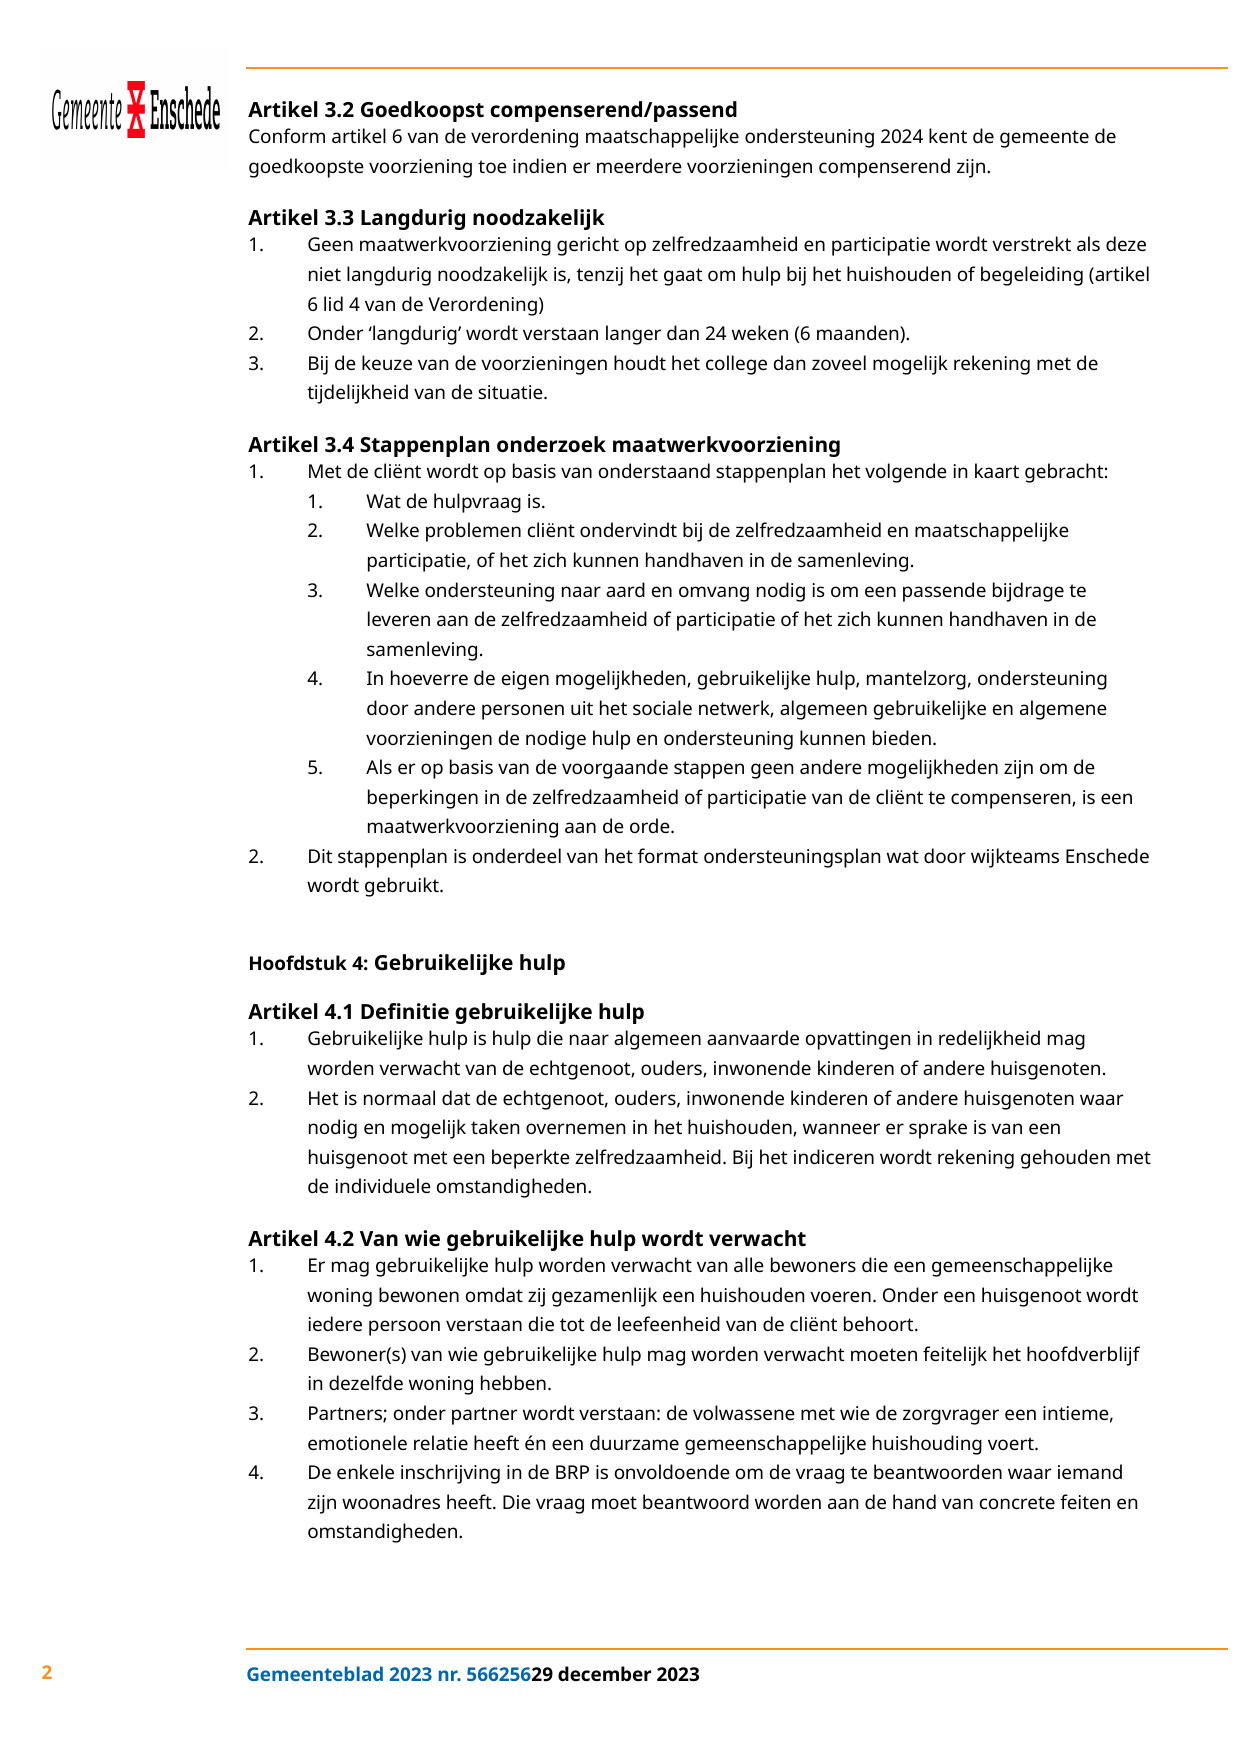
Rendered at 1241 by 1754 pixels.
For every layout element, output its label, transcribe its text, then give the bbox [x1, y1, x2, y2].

list Geen maatwerkvoorziening gericht op zelfredzaamheid en participatie wordt verstrekt als deze niet langdurig noodzakelijk is, tenzij het gaat om hulp bij het huishouden of begeleiding (artikel 6 lid 4 van de Verordening) [248, 232, 1152, 317]
list Wat de hulpvraag is. [307, 488, 1152, 514]
list Het is normaal dat de echtgenoot, ouders, inwonende kinderen of andere huisgenoten waar nodig en mogelijk taken overnemen in het huishouden, wanneer er sprake is van een huisgenoot met een beperkte zelfredzaamheid. Bij het indiceren wordt rekening gehouden met de individuele omstandigheden. [248, 1085, 1152, 1199]
picture [41, 47, 231, 172]
list Onder ‘langdurig’ wordt verstaan langer dan 24 weken (6 maanden). [248, 320, 1152, 346]
text Artikel 3.2 Goedkoopst compenserend/passend [248, 95, 1152, 123]
list Met de cliënt wordt op basis van onderstaand stappenplan het volgende in kaart gebracht: [248, 458, 1152, 484]
text Artikel 4.2 Van wie gebruikelijke hulp wordt verwacht [248, 1224, 1152, 1252]
list Welke ondersteuning naar aard en omvang nodig is om een passende bijdrage te leveren aan de zelfredzaamheid of participatie of het zich kunnen handhaven in de samenleving. [307, 577, 1152, 662]
list Partners; onder partner wordt verstaan: de volwassene met wie de zorgvrager een intieme, emotionele relatie heeft én een duurzame gemeenschappelijke huishouding voert. [248, 1400, 1152, 1456]
list Welke problemen cliënt ondervindt bij de zelfredzaamheid en maatschappelijke participatie, of het zich kunnen handhaven in de samenleving. [307, 518, 1152, 573]
list In hoeverre de eigen mogelijkheden, gebruikelijke hulp, mantelzorg, ondersteuning door andere personen uit het sociale netwerk, algemeen gebruikelijke en algemene voorzieningen de nodige hulp en ondersteuning kunnen bieden. [307, 666, 1152, 750]
text Artikel 4.1 Definitie gebruikelijke hulp [248, 997, 1152, 1026]
list Als er op basis van de voorgaande stappen geen andere mogelijkheden zijn om de beperkingen in de zelfredzaamheid of participatie van de cliënt te compenseren, is een maatwerkvoorziening aan de orde. [307, 754, 1152, 839]
list Er mag gebruikelijke hulp worden verwacht van alle bewoners die een gemeenschappelijke woning bewonen omdat zij gezamenlijk een huishouden voeren. Onder een huisgenoot wordt iedere persoon verstaan die tot de leefeenheid van de cliënt behoort. [248, 1252, 1152, 1337]
list De enkele inschrijving in de BRP is onvoldoende om de vraag te beantwoorden waar iemand zijn woonadres heeft. Die vraag moet beantwoord worden aan de hand van concrete feiten en omstandigheden. [248, 1459, 1152, 1544]
list Dit stappenplan is onderdeel van het format ondersteuningsplan wat door wijkteams Enschede wordt gebruikt. [248, 843, 1152, 898]
text Artikel 3.4 Stappenplan onderzoek maatwerkvoorziening [248, 430, 1152, 458]
list Gebruikelijke hulp is hulp die naar algemeen aanvaarde opvattingen in redelijkheid mag worden verwacht van de echtgenoot, ouders, inwonende kinderen of andere huisgenoten. [248, 1026, 1152, 1081]
text Artikel 3.3 Langdurig noodzakelijk [248, 203, 1152, 232]
text Hoofdstuk 4: Gebruikelijke hulp [248, 948, 1152, 976]
list Bewoner(s) van wie gebruikelijke hulp mag worden verwacht moeten feitelijk het hoofdverblijf in dezelfde woning hebben. [248, 1341, 1152, 1396]
text Conform artikel 6 van de verordening maatschappelijke ondersteuning 2024 kent de gemeente de goedkoopste voorziening toe indien er meerdere voorzieningen compenserend zijn. [248, 123, 1152, 178]
list Bij de keuze van de voorzieningen houdt het college dan zoveel mogelijk rekening met de tijdelijkheid van de situatie. [248, 350, 1152, 405]
